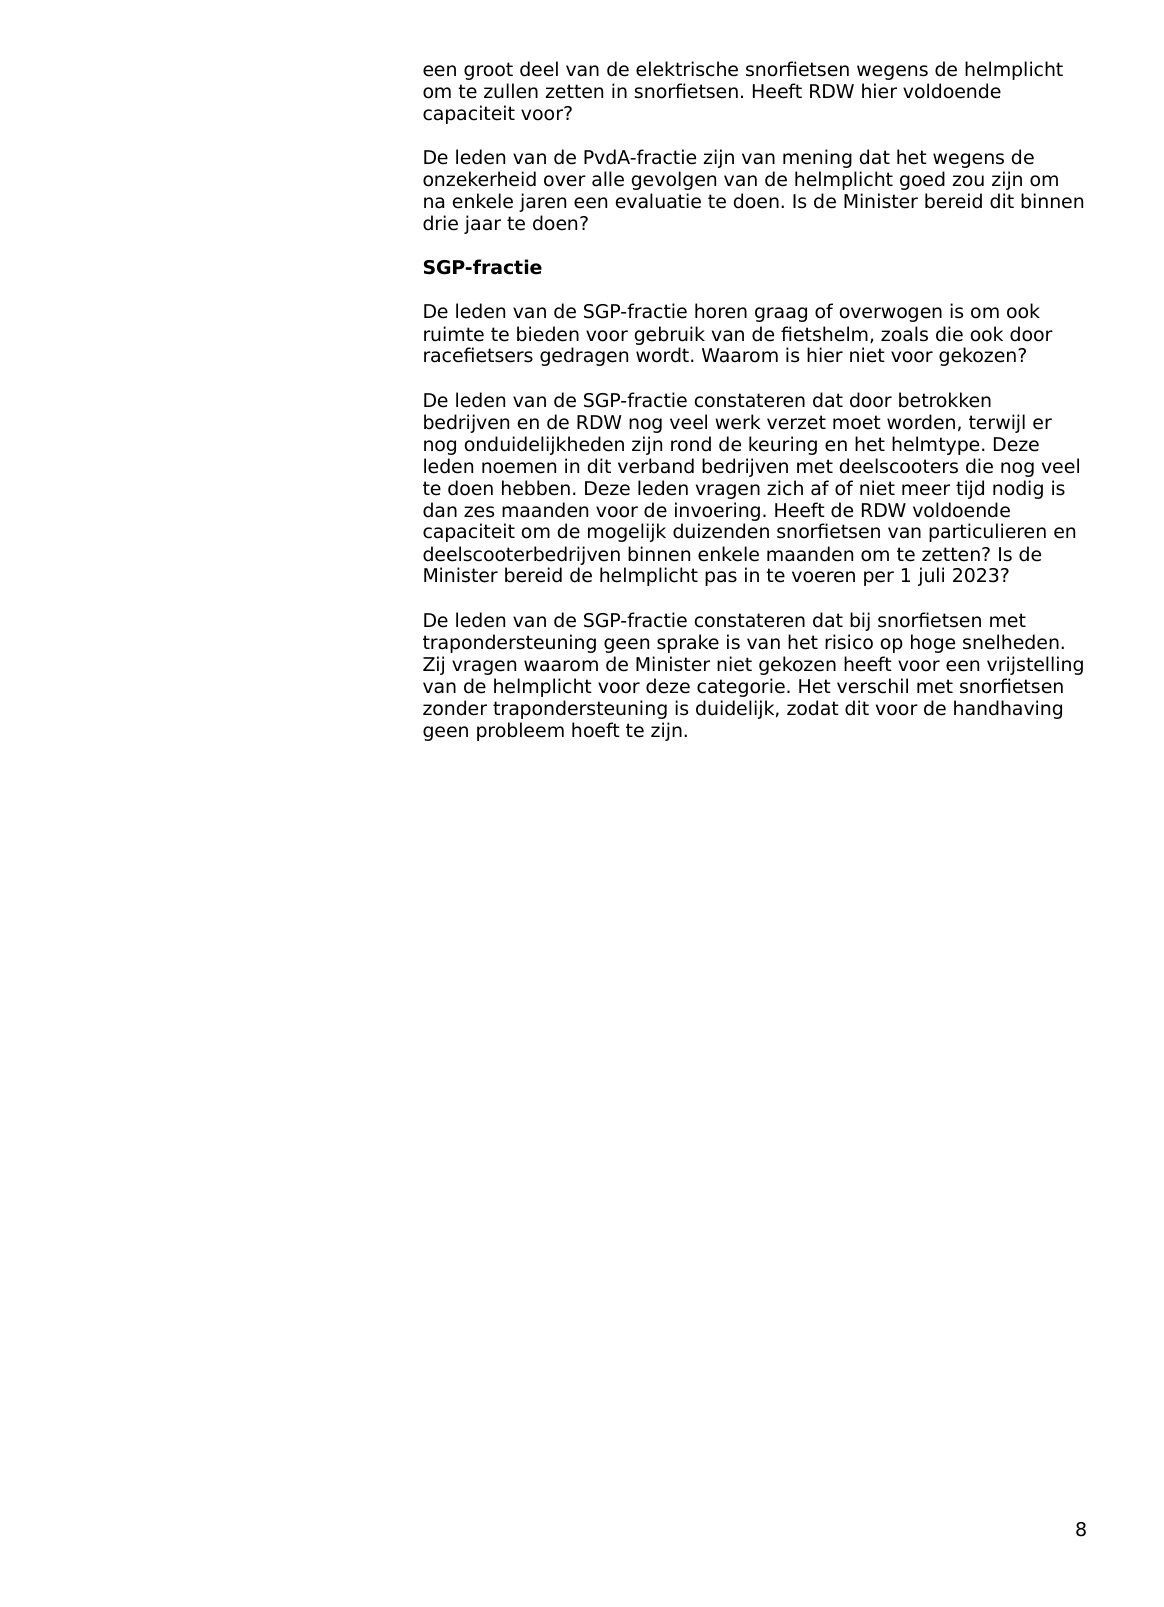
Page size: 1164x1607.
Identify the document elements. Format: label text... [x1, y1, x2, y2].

text De leden van de SGP-fractie horen graag of overwogen is om ook ruimte te bieden voor gebruik van de fietshelm, zoals die ook door racefietsers gedragen wordt. Waarom is hier niet voor gekozen? [422, 301, 1087, 367]
subtitle SGP-fractie [422, 257, 1087, 279]
text De leden van de SGP-fractie constateren dat bij snorfietsen met trapondersteuning geen sprake is van het risico op hoge snelheden. Zij vragen waarom de Minister niet gekozen heeft voor een vrijstelling van de helmplicht voor deze categorie. Het verschil met snorfietsen zonder trapondersteuning is duidelijk, zodat dit voor de handhaving geen probleem hoeft te zijn. [422, 609, 1087, 741]
text een groot deel van de elektrische snorfietsen wegens de helmplicht om te zullen zetten in snorfietsen. Heeft RDW hier voldoende capaciteit voor? [422, 59, 1087, 125]
text De leden van de SGP-fractie constateren dat door betrokken bedrijven en de RDW nog veel werk verzet moet worden, terwijl er nog onduidelijkheden zijn rond de keuring en het helmtype. Deze leden noemen in dit verband bedrijven met deelscooters die nog veel te doen hebben. Deze leden vragen zich af of niet meer tijd nodig is dan zes maanden voor de invoering. Heeft de RDW voldoende capaciteit om de mogelijk duizenden snorfietsen van particulieren en deelscooterbedrijven binnen enkele maanden om te zetten? Is de Minister bereid de helmplicht pas in te voeren per 1 juli 2023? [422, 389, 1087, 587]
text De leden van de PvdA-fractie zijn van mening dat het wegens de onzekerheid over alle gevolgen van de helmplicht goed zou zijn om na enkele jaren een evaluatie te doen. Is de Minister bereid dit binnen drie jaar te doen? [422, 147, 1087, 235]
